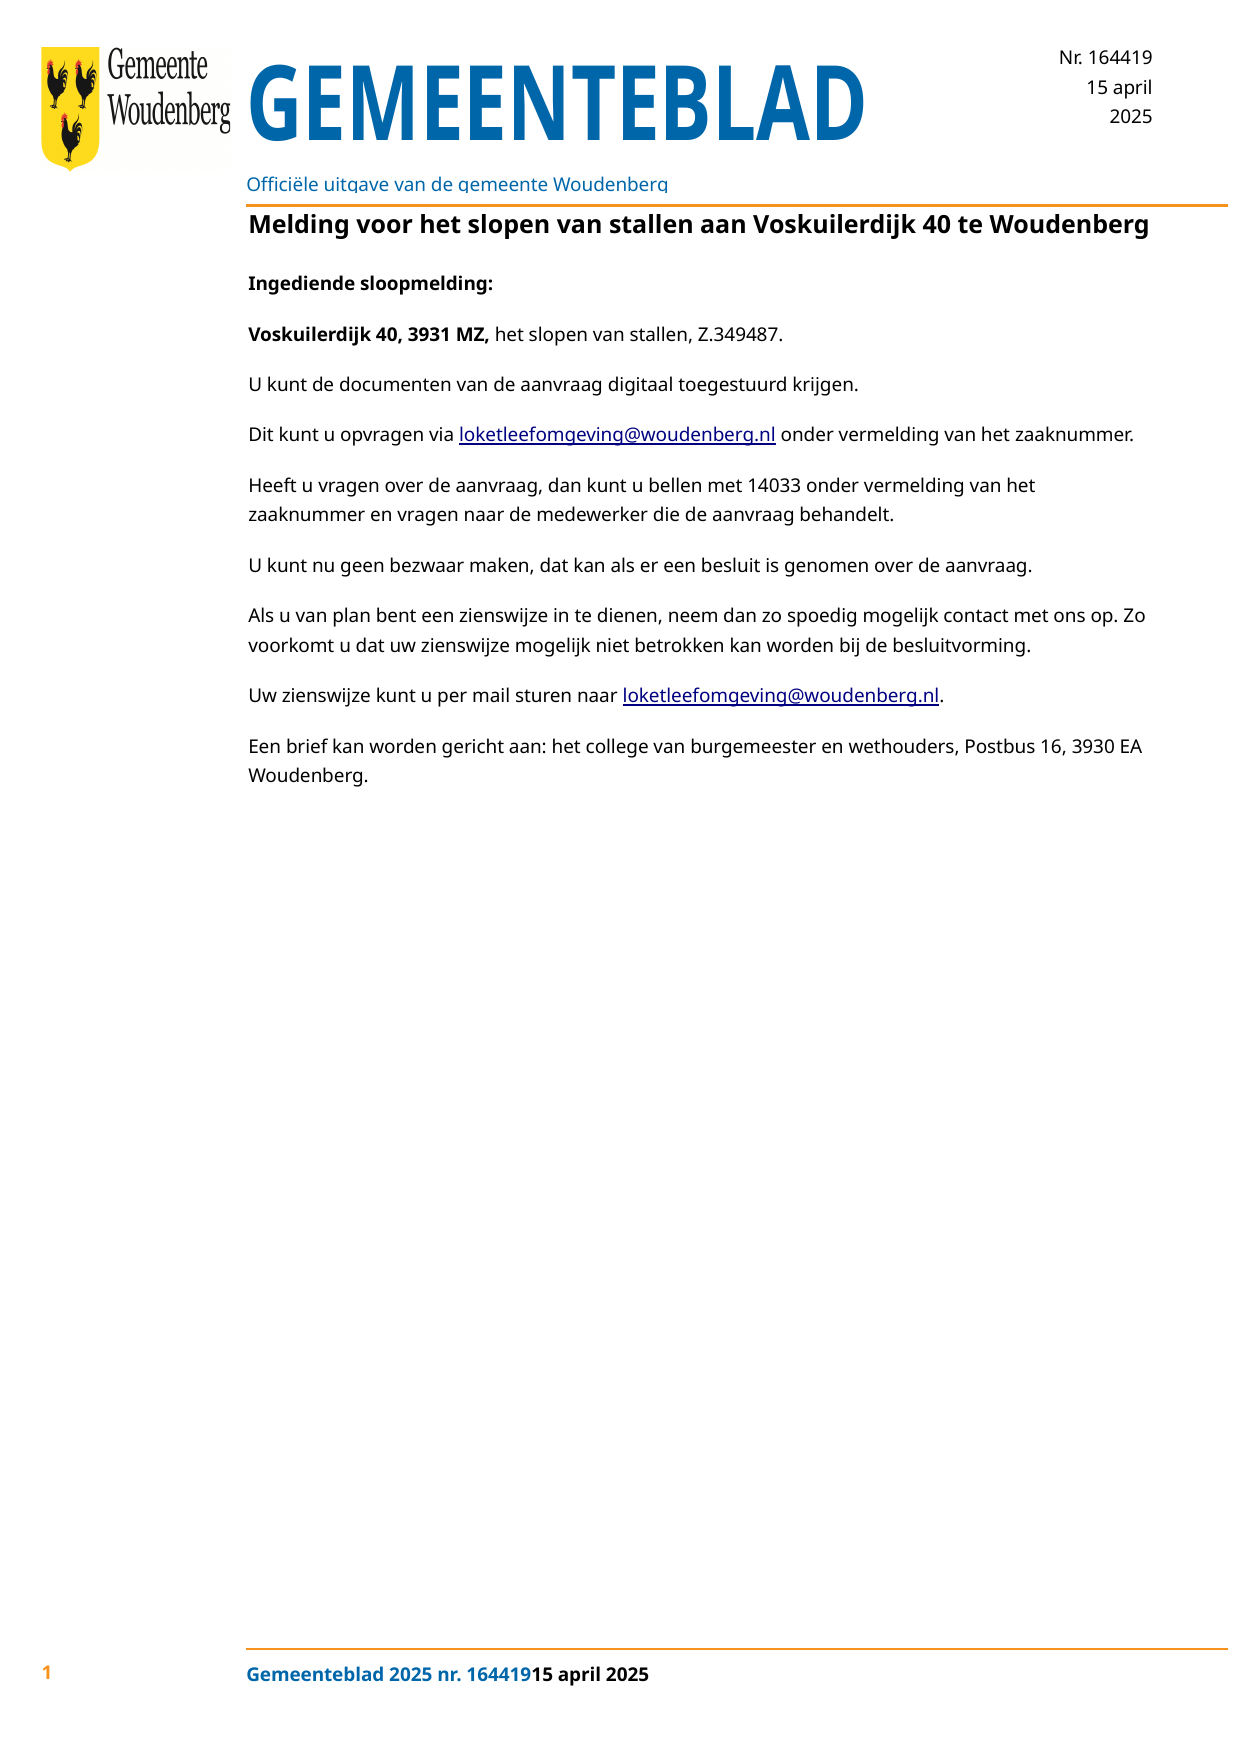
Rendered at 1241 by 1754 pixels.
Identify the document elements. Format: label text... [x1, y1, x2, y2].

text Heeft u vragen over de aanvraag, dan kunt u bellen met 14033 onder vermelding van het zaaknummer en vragen naar de medewerker die de aanvraag behandelt. [248, 472, 1152, 527]
text Een brief kan worden gericht aan: het college van burgemeester en wethouders, Postbus 16, 3930 EA Woudenberg. [248, 733, 1152, 788]
text U kunt de documenten van de aanvraag digitaal toegestuurd krijgen. [248, 371, 1152, 397]
picture [41, 47, 231, 172]
text Uw zienswijze kunt u per mail sturen naar loketleefomgeving@woudenberg.nl. [248, 682, 1152, 708]
text Melding voor het slopen van stallen aan Voskuilerdijk 40 te Woudenberg [248, 207, 1152, 241]
text U kunt nu geen bezwaar maken, dat kan als er een besluit is genomen over de aanvraag. [248, 552, 1152, 578]
text Als u van plan bent een zienswijze in te dienen, neem dan zo spoedig mogelijk contact met ons op. Zo voorkomt u dat uw zienswijze mogelijk niet betrokken kan worden bij de besluitvorming. [248, 602, 1152, 658]
text Voskuilerdijk 40, 3931 MZ, het slopen van stallen, Z.349487. [248, 321, 1152, 346]
text Dit kunt u opvragen via loketleefomgeving@woudenberg.nl onder vermelding van het zaaknummer. [248, 422, 1152, 447]
text Ingediende sloopmelding: [248, 270, 1152, 296]
